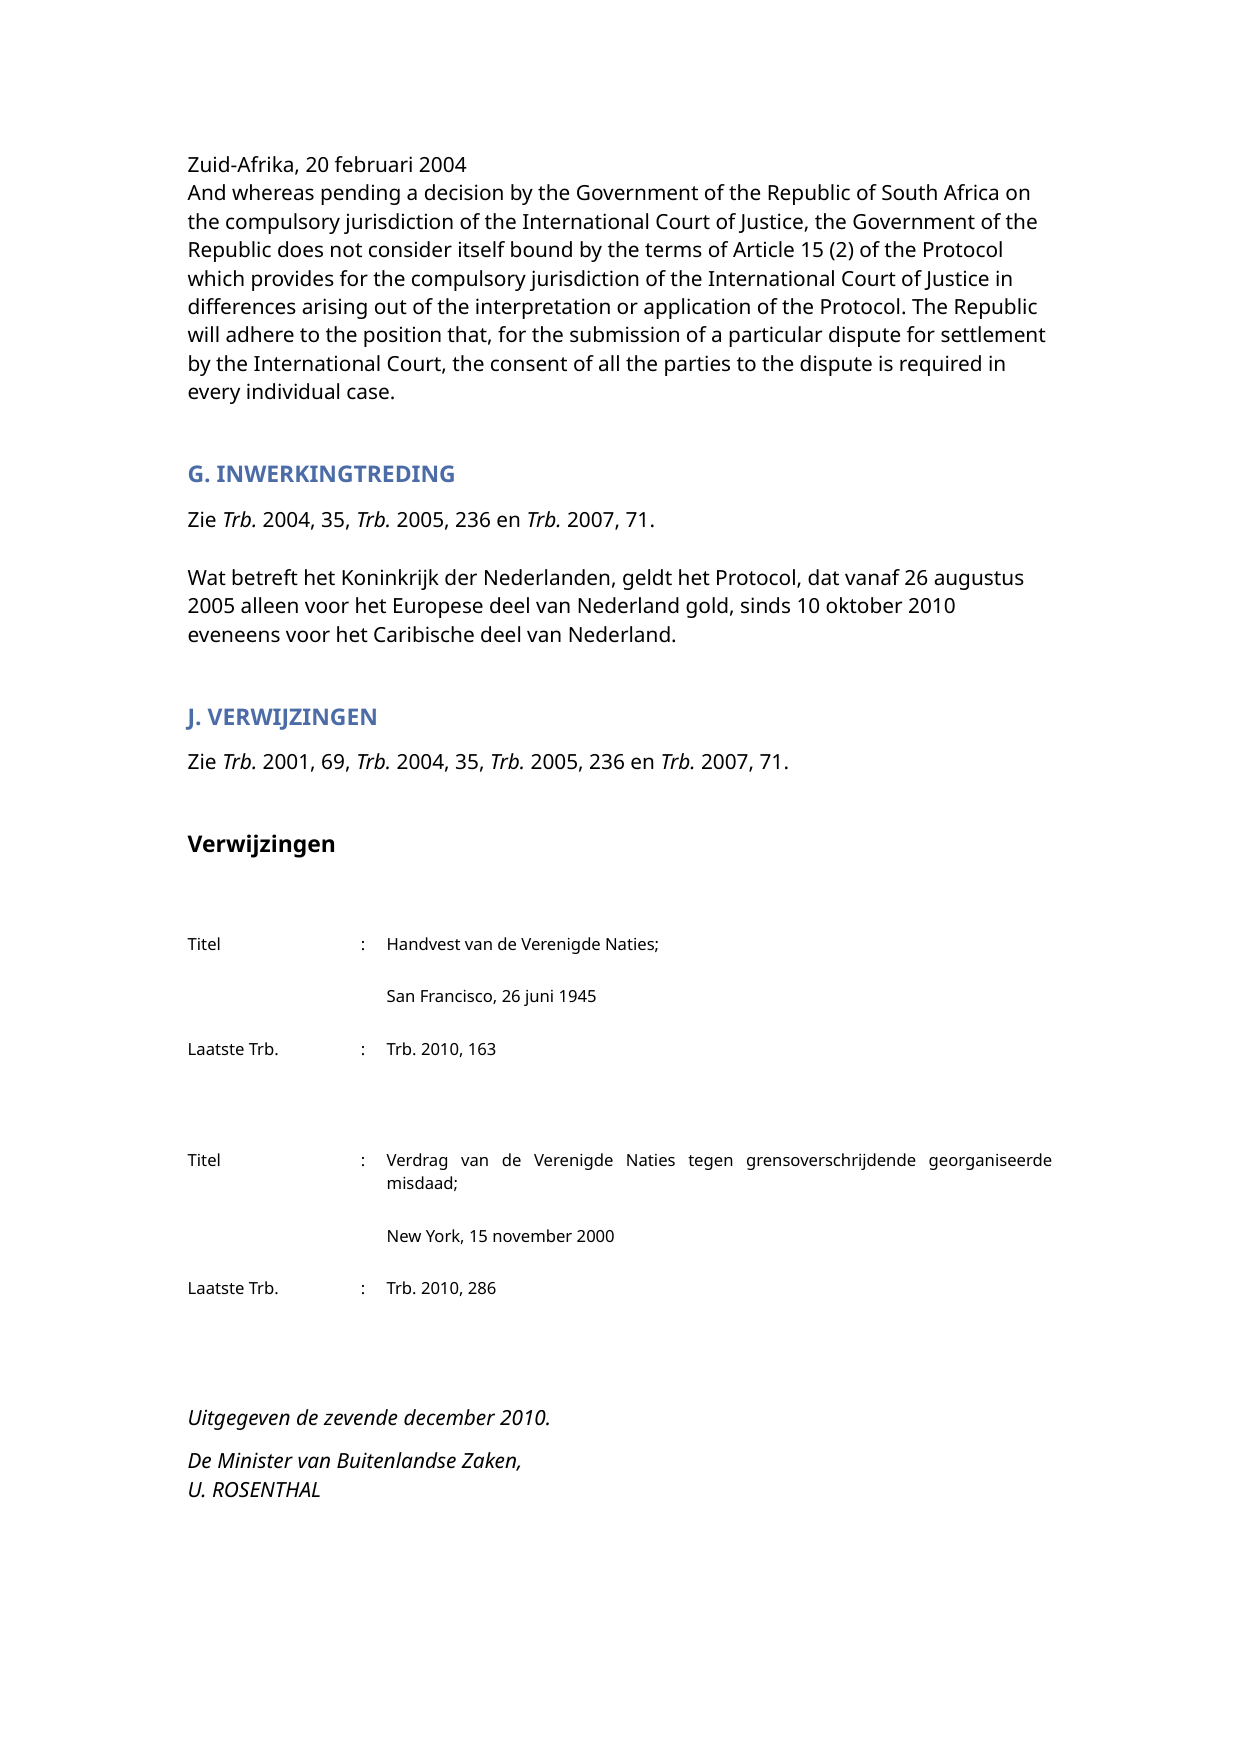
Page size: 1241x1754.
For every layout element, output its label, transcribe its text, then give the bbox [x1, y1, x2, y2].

table_cell Verdrag van de Verenigde Naties tegen grensoverschrijdende georganiseerde misdaad; New York, 15 november 2000 [386, 1149, 1053, 1277]
table_header Titel [188, 932, 361, 1038]
table_cell : [361, 1149, 386, 1277]
text De Minister van Buitenlandse Zaken, [187, 1447, 1053, 1475]
text Zie Trb. 2004, 35, Trb. 2005, 236 en Trb. 2007, 71. [187, 505, 1053, 533]
subtitle Verwijzingen [187, 828, 1053, 859]
table_cell Laatste Trb. [188, 1038, 361, 1090]
text And whereas pending a decision by the Government of the Republic of South Africa on the compulsory jurisdiction of the International Court of Justice, the Government of the Republic does not consider itself bound by the terms of Article 15 (2) of the Protocol which provides for the compulsory jurisdiction of the International Court of Justice in differences arising out of the interpretation or application of the Protocol. The Republic will adhere to the position that, for the submission of a particular dispute for settlement by the International Court, the consent of all the parties to the dispute is required in every individual case. [187, 178, 1053, 406]
table_cell : [361, 1277, 386, 1330]
table_cell [188, 1090, 361, 1149]
subtitle G. INWERKINGTREDING [187, 458, 1053, 490]
subtitle J. VERWIJZINGEN [187, 701, 1053, 732]
text Zuid-Afrika, 20 februari 2004 [187, 150, 1053, 178]
table_header : [361, 932, 386, 1038]
text Uitgegeven de zevende december 2010. [187, 1403, 1053, 1432]
table_cell [361, 1090, 386, 1149]
table_cell Trb. 2010, 286 [386, 1277, 1053, 1330]
table_cell : [361, 1038, 386, 1090]
table_cell Titel [188, 1149, 361, 1277]
text Zie Trb. 2001, 69, Trb. 2004, 35, Trb. 2005, 236 en Trb. 2007, 71. [187, 747, 1053, 776]
table_cell Laatste Trb. [188, 1277, 361, 1330]
table_header Handvest van de Verenigde Naties; San Francisco, 26 juni 1945 [386, 932, 1053, 1038]
table_cell [386, 1090, 1053, 1149]
text Wat betreft het Koninkrijk der Nederlanden, geldt het Protocol, dat vanaf 26 augustus 2005 alleen voor het Europese deel van Nederland gold, sinds 10 oktober 2010 eveneens voor het Caribische deel van Nederland. [187, 563, 1053, 648]
text U. ROSENTHAL [187, 1475, 1053, 1503]
table_cell Trb. 2010, 163 [386, 1038, 1053, 1090]
